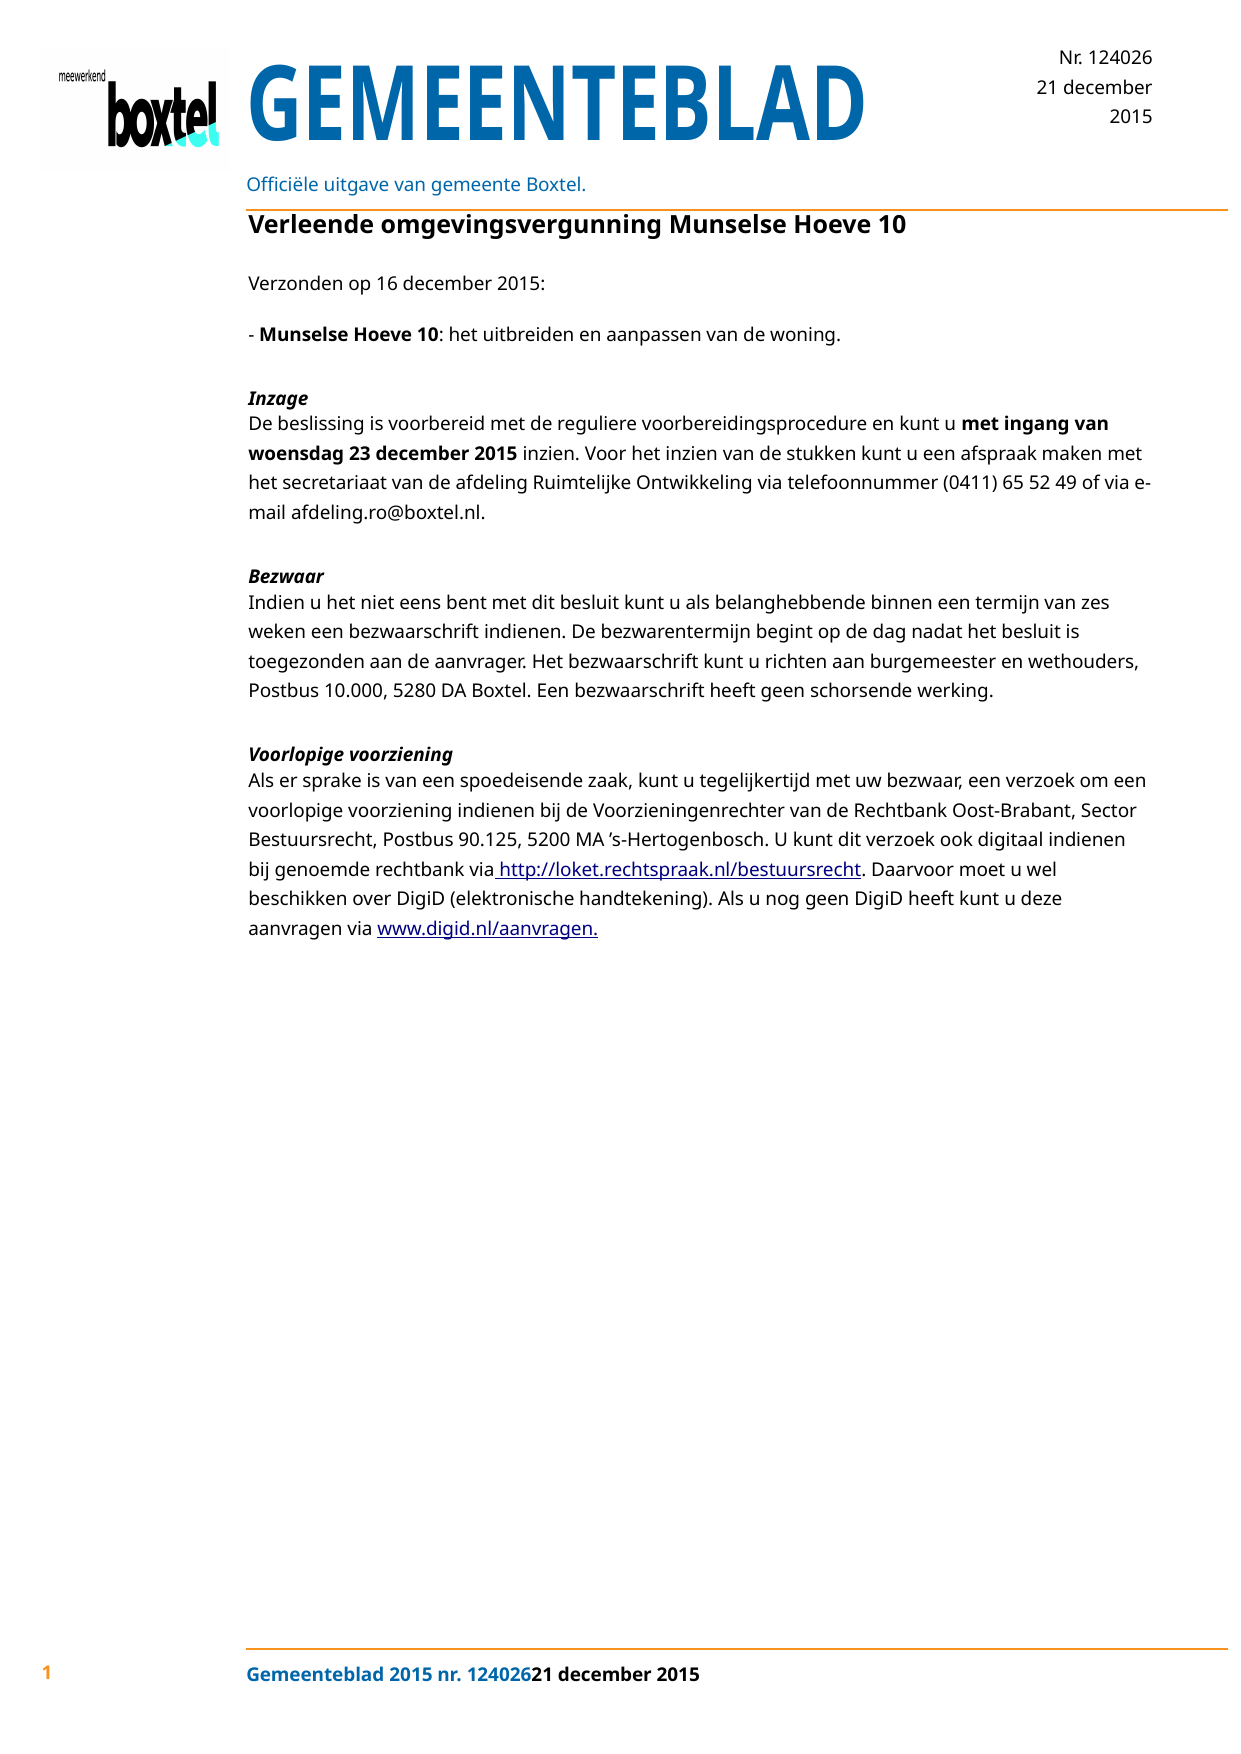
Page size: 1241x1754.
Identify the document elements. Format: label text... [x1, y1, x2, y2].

text Verzonden op 16 december 2015: [248, 270, 1152, 296]
text Indien u het niet eens bent met dit besluit kunt u als belanghebbende binnen een termijn van zes weken een bezwaarschrift indienen. De bezwarentermijn begint op de dag nadat het besluit is toegezonden aan de aanvrager. Het bezwaarschrift kunt u richten aan burgemeester en wethouders, Postbus 10.000, 5280 DA Boxtel. Een bezwaarschrift heeft geen schorsende werking. [248, 589, 1152, 703]
text Verleende omgevingsvergunning Munselse Hoeve 10 [248, 211, 1152, 241]
text - Munselse Hoeve 10: het uitbreiden en aanpassen van de woning. [248, 321, 1152, 346]
text Inzage [248, 385, 1152, 410]
text Voorlopige voorziening [248, 742, 1152, 767]
text De beslissing is voorbereid met de reguliere voorbereidingsprocedure en kunt u met ingang van woensdag 23 december 2015 inzien. Voor het inzien van de stukken kunt u een afspraak maken met het secretariaat van de afdeling Ruimtelijke Ontwikkeling via telefoonnummer (0411) 65 52 49 of via e-mail afdeling.ro@boxtel.nl. [248, 410, 1152, 525]
text Bezwaar [248, 563, 1152, 589]
picture [41, 47, 231, 172]
text Als er sprake is van een spoedeisende zaak, kunt u tegelijkertijd met uw bezwaar, een verzoek om een voorlopige voorziening indienen bij de Voorzieningenrechter van de Rechtbank Oost-Brabant, Sector Bestuursrecht, Postbus 90.125, 5200 MA ’s-Hertogenbosch. U kunt dit verzoek ook digitaal indienen bij genoemde rechtbank via http://loket.rechtspraak.nl/bestuursrecht. Daarvoor moet u wel beschikken over DigiD (elektronische handtekening). Als u nog geen DigiD heeft kunt u deze aanvragen via www.digid.nl/aanvragen. [248, 767, 1152, 941]
